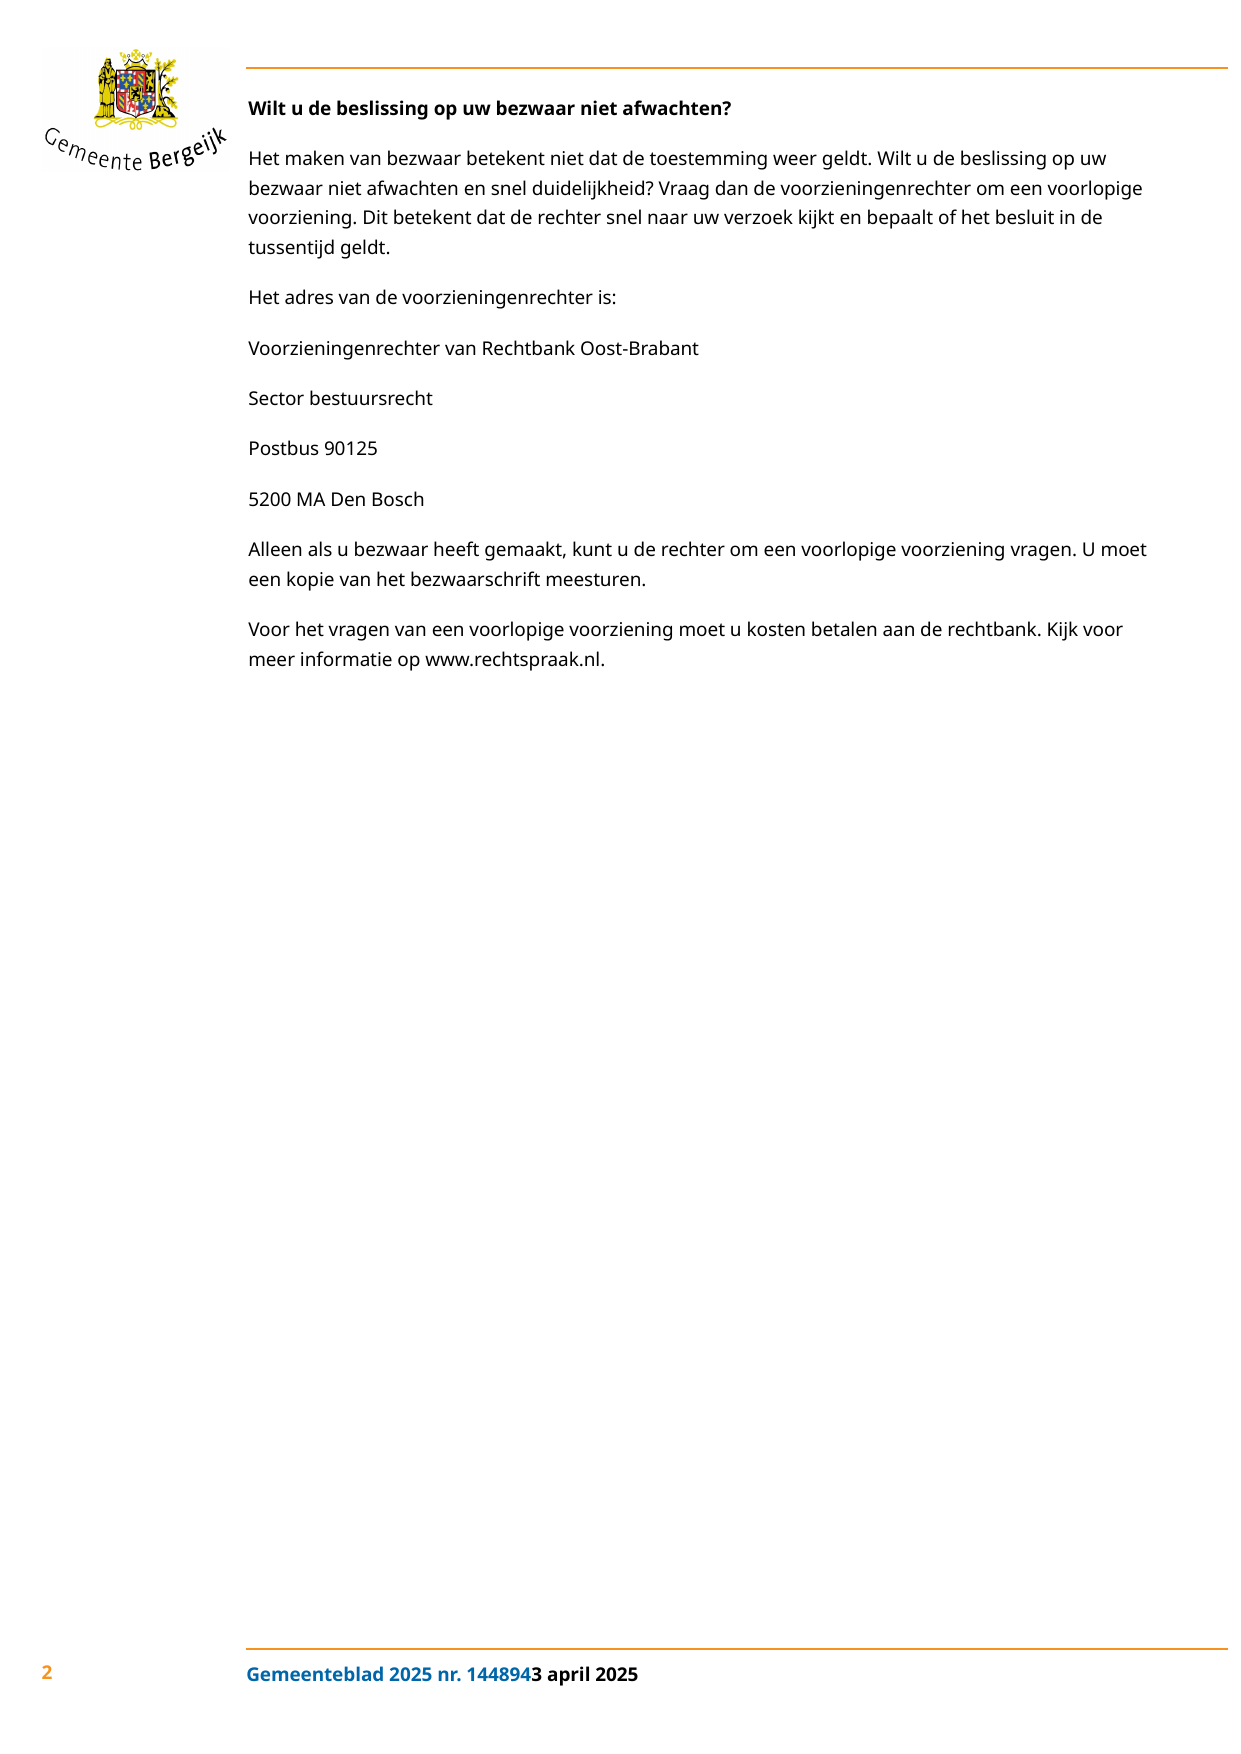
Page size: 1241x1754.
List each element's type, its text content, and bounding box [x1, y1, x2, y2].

text Voor het vragen van een voorlopige voorziening moet u kosten betalen aan de rechtbank. Kijk voor meer informatie op www.rechtspraak.nl. [248, 616, 1152, 672]
text Sector bestuursrecht [248, 385, 1152, 411]
picture [41, 47, 231, 172]
text Wilt u de beslissing op uw bezwaar niet afwachten? [248, 95, 1152, 121]
text Voorzieningenrechter van Rechtbank Oost-Brabant [248, 335, 1152, 361]
text 5200 MA Den Bosch [248, 486, 1152, 512]
text Het maken van bezwaar betekent niet dat de toestemming weer geldt. Wilt u de beslissing op uw bezwaar niet afwachten en snel duidelijkheid? Vraag dan de voorzieningenrechter om een voorlopige voorziening. Dit betekent dat de rechter snel naar uw verzoek kijkt en bepaalt of het besluit in de tussentijd geldt. [248, 145, 1152, 260]
text Alleen als u bezwaar heeft gemaakt, kunt u de rechter om een voorlopige voorziening vragen. U moet een kopie van het bezwaarschrift meesturen. [248, 536, 1152, 592]
text Het adres van de voorzieningenrechter is: [248, 284, 1152, 310]
text Postbus 90125 [248, 436, 1152, 461]
